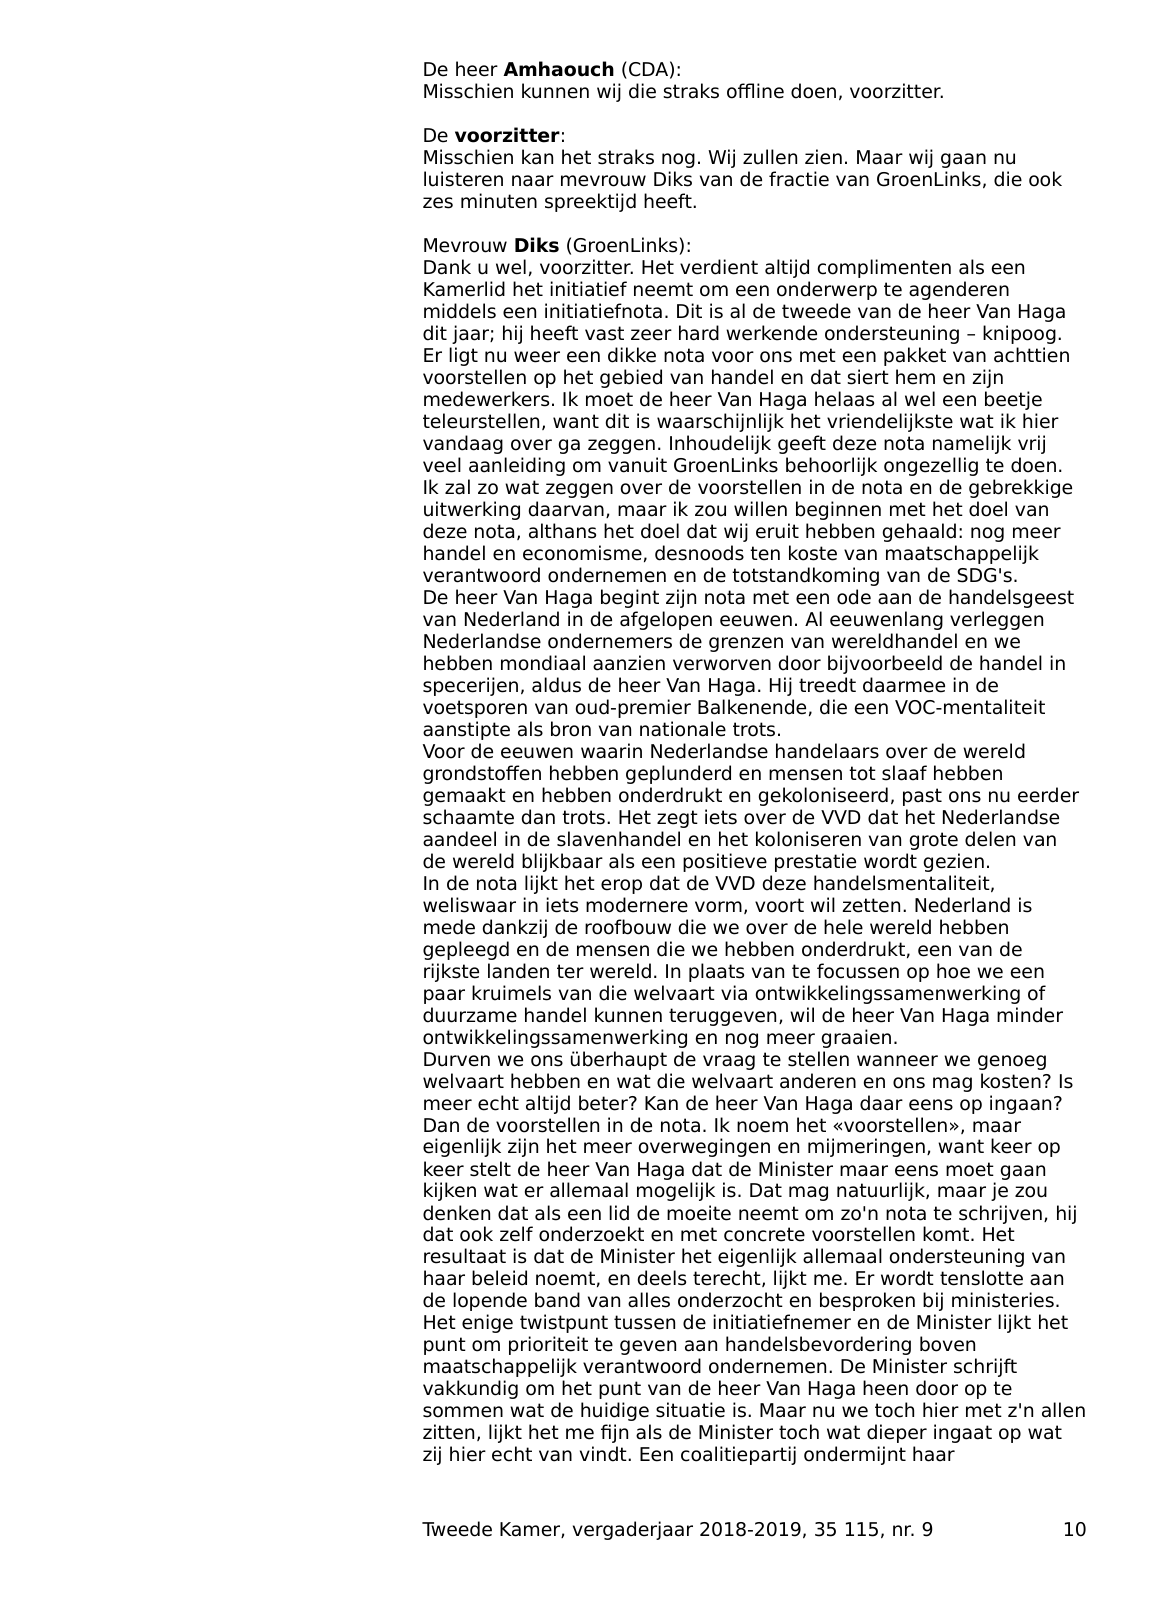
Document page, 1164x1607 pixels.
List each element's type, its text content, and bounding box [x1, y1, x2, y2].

text In de nota lijkt het erop dat de VVD deze handelsmentaliteit, weliswaar in iets modernere vorm, voort wil zetten. Nederland is mede dankzij de roofbouw die we over de hele wereld hebben gepleegd en de mensen die we hebben onderdrukt, een van de rijkste landen ter wereld. In plaats van te focussen op hoe we een paar kruimels van die welvaart via ontwikkelingssamenwerking of duurzame handel kunnen teruggeven, wil de heer Van Haga minder ontwikkelingssamenwerking en nog meer graaien. [422, 873, 1087, 1048]
text Dank u wel, voorzitter. Het verdient altijd complimenten als een Kamerlid het initiatief neemt om een onderwerp te agenderen middels een initiatiefnota. Dit is al de tweede van de heer Van Haga dit jaar; hij heeft vast zeer hard werkende ondersteuning – knipoog. Er ligt nu weer een dikke nota voor ons met een pakket van achttien voorstellen op het gebied van handel en dat siert hem en zijn medewerkers. Ik moet de heer Van Haga helaas al wel een beetje teleurstellen, want dit is waarschijnlijk het vriendelijkste wat ik hier vandaag over ga zeggen. Inhoudelijk geeft deze nota namelijk vrij veel aanleiding om vanuit GroenLinks behoorlijk ongezellig te doen. [422, 257, 1087, 477]
text Mevrouw Diks (GroenLinks): [422, 235, 1087, 257]
text De heer Amhaouch (CDA): [422, 59, 1087, 81]
text Misschien kunnen wij die straks offline doen, voorzitter. [422, 81, 1087, 103]
text De voorzitter: [422, 125, 1087, 147]
text Misschien kan het straks nog. Wij zullen zien. Maar wij gaan nu luisteren naar mevrouw Diks van de fractie van GroenLinks, die ook zes minuten spreektijd heeft. [422, 147, 1087, 213]
text De heer Van Haga begint zijn nota met een ode aan de handelsgeest van Nederland in de afgelopen eeuwen. Al eeuwenlang verleggen Nederlandse ondernemers de grenzen van wereldhandel en we hebben mondiaal aanzien verworven door bijvoorbeeld de handel in specerijen, aldus de heer Van Haga. Hij treedt daarmee in de voetsporen van oud-premier Balkenende, die een VOC-mentaliteit aanstipte als bron van nationale trots. [422, 587, 1087, 741]
text Dan de voorstellen in de nota. Ik noem het «voorstellen», maar eigenlijk zijn het meer overwegingen en mijmeringen, want keer op keer stelt de heer Van Haga dat de Minister maar eens moet gaan kijken wat er allemaal mogelijk is. Dat mag natuurlijk, maar je zou denken dat als een lid de moeite neemt om zo'n nota te schrijven, hij dat ook zelf onderzoekt en met concrete voorstellen komt. Het resultaat is dat de Minister het eigenlijk allemaal ondersteuning van haar beleid noemt, en deels terecht, lijkt me. Er wordt tenslotte aan de lopende band van alles onderzocht en besproken bij ministeries. [422, 1114, 1087, 1312]
text Voor de eeuwen waarin Nederlandse handelaars over de wereld grondstoffen hebben geplunderd en mensen tot slaaf hebben gemaakt en hebben onderdrukt en gekoloniseerd, past ons nu eerder schaamte dan trots. Het zegt iets over de VVD dat het Nederlandse aandeel in de slavenhandel en het koloniseren van grote delen van de wereld blijkbaar als een positieve prestatie wordt gezien. [422, 741, 1087, 873]
text Het enige twistpunt tussen de initiatiefnemer en de Minister lijkt het punt om prioriteit te geven aan handelsbevordering boven maatschappelijk verantwoord ondernemen. De Minister schrijft vakkundig om het punt van de heer Van Haga heen door op te sommen wat de huidige situatie is. Maar nu we toch hier met z'n allen zitten, lijkt het me fijn als de Minister toch wat dieper ingaat op wat zij hier echt van vindt. Een coalitiepartij ondermijnt haar [422, 1312, 1087, 1466]
text Ik zal zo wat zeggen over de voorstellen in de nota en de gebrekkige uitwerking daarvan, maar ik zou willen beginnen met het doel van deze nota, althans het doel dat wij eruit hebben gehaald: nog meer handel en economisme, desnoods ten koste van maatschappelijk verantwoord ondernemen en de totstandkoming van de SDG's. [422, 477, 1087, 587]
text Durven we ons überhaupt de vraag te stellen wanneer we genoeg welvaart hebben en wat die welvaart anderen en ons mag kosten? Is meer echt altijd beter? Kan de heer Van Haga daar eens op ingaan? [422, 1048, 1087, 1114]
